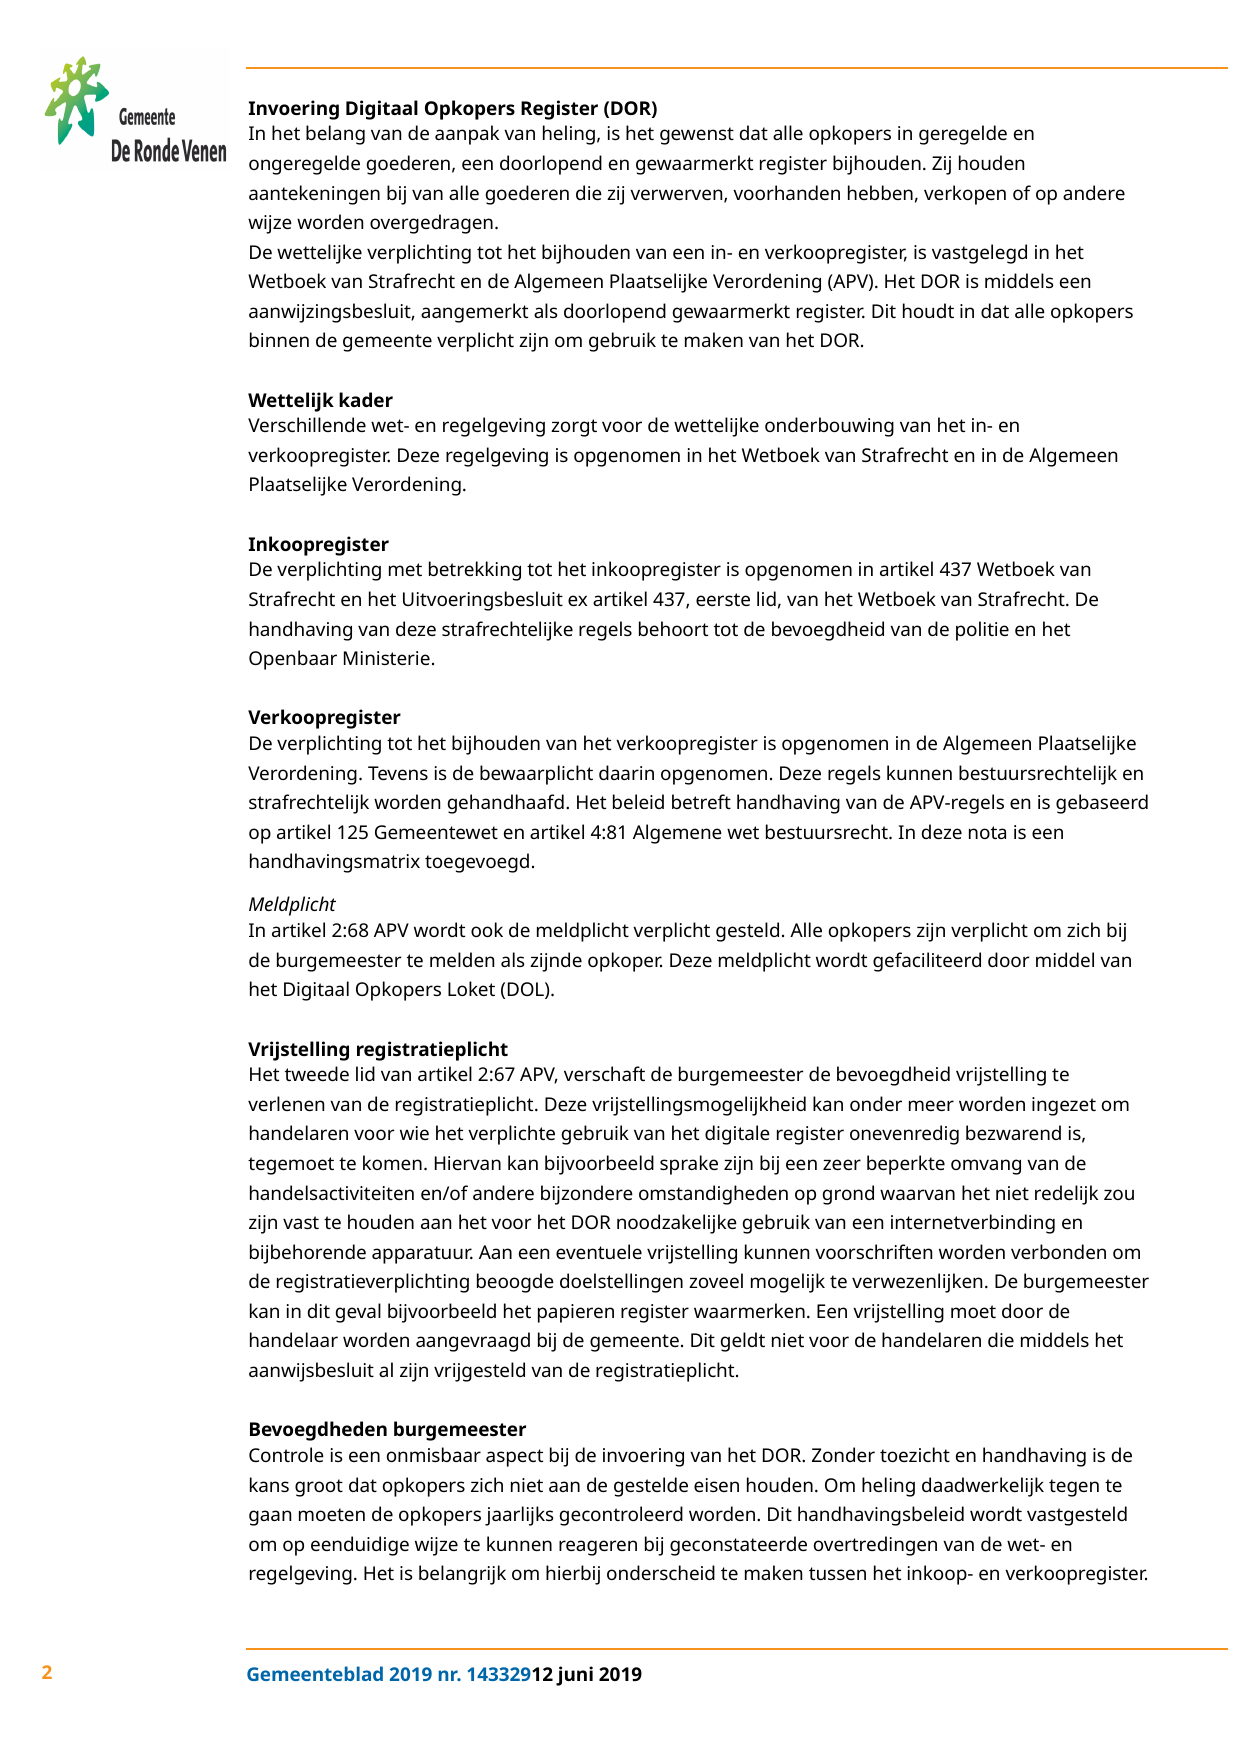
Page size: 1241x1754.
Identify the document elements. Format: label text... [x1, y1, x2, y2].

text Verschillende wet- en regelgeving zorgt voor de wettelijke onderbouwing van het in- en verkoopregister. Deze regelgeving is opgenomen in het Wetboek van Strafrecht en in de Algemeen Plaatselijke Verordening. [248, 412, 1152, 497]
text Invoering Digitaal Opkopers Register (DOR) [248, 95, 1152, 121]
text De verplichting met betrekking tot het inkoopregister is opgenomen in artikel 437 Wetboek van Strafrecht en het Uitvoeringsbesluit ex artikel 437, eerste lid, van het Wetboek van Strafrecht. De handhaving van deze strafrechtelijke regels behoort tot de bevoegdheid van de politie en het Openbaar Ministerie. [248, 557, 1152, 671]
text Wettelijk kader [248, 387, 1152, 412]
text Het tweede lid van artikel 2:67 APV, verschaft de burgemeester de bevoegdheid vrijstelling te verlenen van de registratieplicht. Deze vrijstellingsmogelijkheid kan onder meer worden ingezet om handelaren voor wie het verplichte gebruik van het digitale register onevenredig bezwarend is, tegemoet te komen. Hiervan kan bijvoorbeeld sprake zijn bij een zeer beperkte omvang van de handelsactiviteiten en/of andere bijzondere omstandigheden op grond waarvan het niet redelijk zou zijn vast te houden aan het voor het DOR noodzakelijke gebruik van een internetverbinding en bijbehorende apparatuur. Aan een eventuele vrijstelling kunnen voorschriften worden verbonden om de registratieverplichting beoogde doelstellingen zoveel mogelijk te verwezenlijken. De burgemeester kan in dit geval bijvoorbeeld het papieren register waarmerken. Een vrijstelling moet door de handelaar worden aangevraagd bij de gemeente. Dit geldt niet voor de handelaren die middels het aanwijsbesluit al zijn vrijgesteld van de registratieplicht. [248, 1061, 1152, 1383]
text Meldplicht [248, 892, 1152, 917]
text In artikel 2:68 APV wordt ook de meldplicht verplicht gesteld. Alle opkopers zijn verplicht om zich bij de burgemeester te melden als zijnde opkoper. Deze meldplicht wordt gefaciliteerd door middel van het Digitaal Opkopers Loket (DOL). [248, 917, 1152, 1002]
text Controle is een onmisbaar aspect bij de invoering van het DOR. Zonder toezicht en handhaving is de kans groot dat opkopers zich niet aan de gestelde eisen houden. Om heling daadwerkelijk tegen te gaan moeten de opkopers jaarlijks gecontroleerd worden. Dit handhavingsbeleid wordt vastgesteld om op eenduidige wijze te kunnen reageren bij geconstateerde overtredingen van de wet- en regelgeving. Het is belangrijk om hierbij onderscheid te maken tussen het inkoop- en verkoopregister. [248, 1442, 1152, 1586]
text De wettelijke verplichting tot het bijhouden van een in- en verkoopregister, is vastgelegd in het Wetboek van Strafrecht en de Algemeen Plaatselijke Verordening (APV). Het DOR is middels een aanwijzingsbesluit, aangemerkt als doorlopend gewaarmerkt register. Dit houdt in dat alle opkopers binnen de gemeente verplicht zijn om gebruik te maken van het DOR. [248, 239, 1152, 353]
text De verplichting tot het bijhouden van het verkoopregister is opgenomen in de Algemeen Plaatselijke Verordening. Tevens is de bewaarplicht daarin opgenomen. Deze regels kunnen bestuursrechtelijk en strafrechtelijk worden gehandhaafd. Het beleid betreft handhaving van de APV-regels en is gebaseerd op artikel 125 Gemeentewet en artikel 4:81 Algemene wet bestuursrecht. In deze nota is een handhavingsmatrix toegevoegd. [248, 730, 1152, 874]
picture [41, 47, 231, 172]
text In het belang van de aanpak van heling, is het gewenst dat alle opkopers in geregelde en ongeregelde goederen, een doorlopend en gewaarmerkt register bijhouden. Zij houden aantekeningen bij van alle goederen die zij verwerven, voorhanden hebben, verkopen of op andere wijze worden overgedragen. [248, 121, 1152, 235]
text Inkoopregister [248, 531, 1152, 557]
text Verkoopregister [248, 704, 1152, 730]
text Vrijstelling registratieplicht [248, 1036, 1152, 1061]
text Bevoegdheden burgemeester [248, 1416, 1152, 1442]
